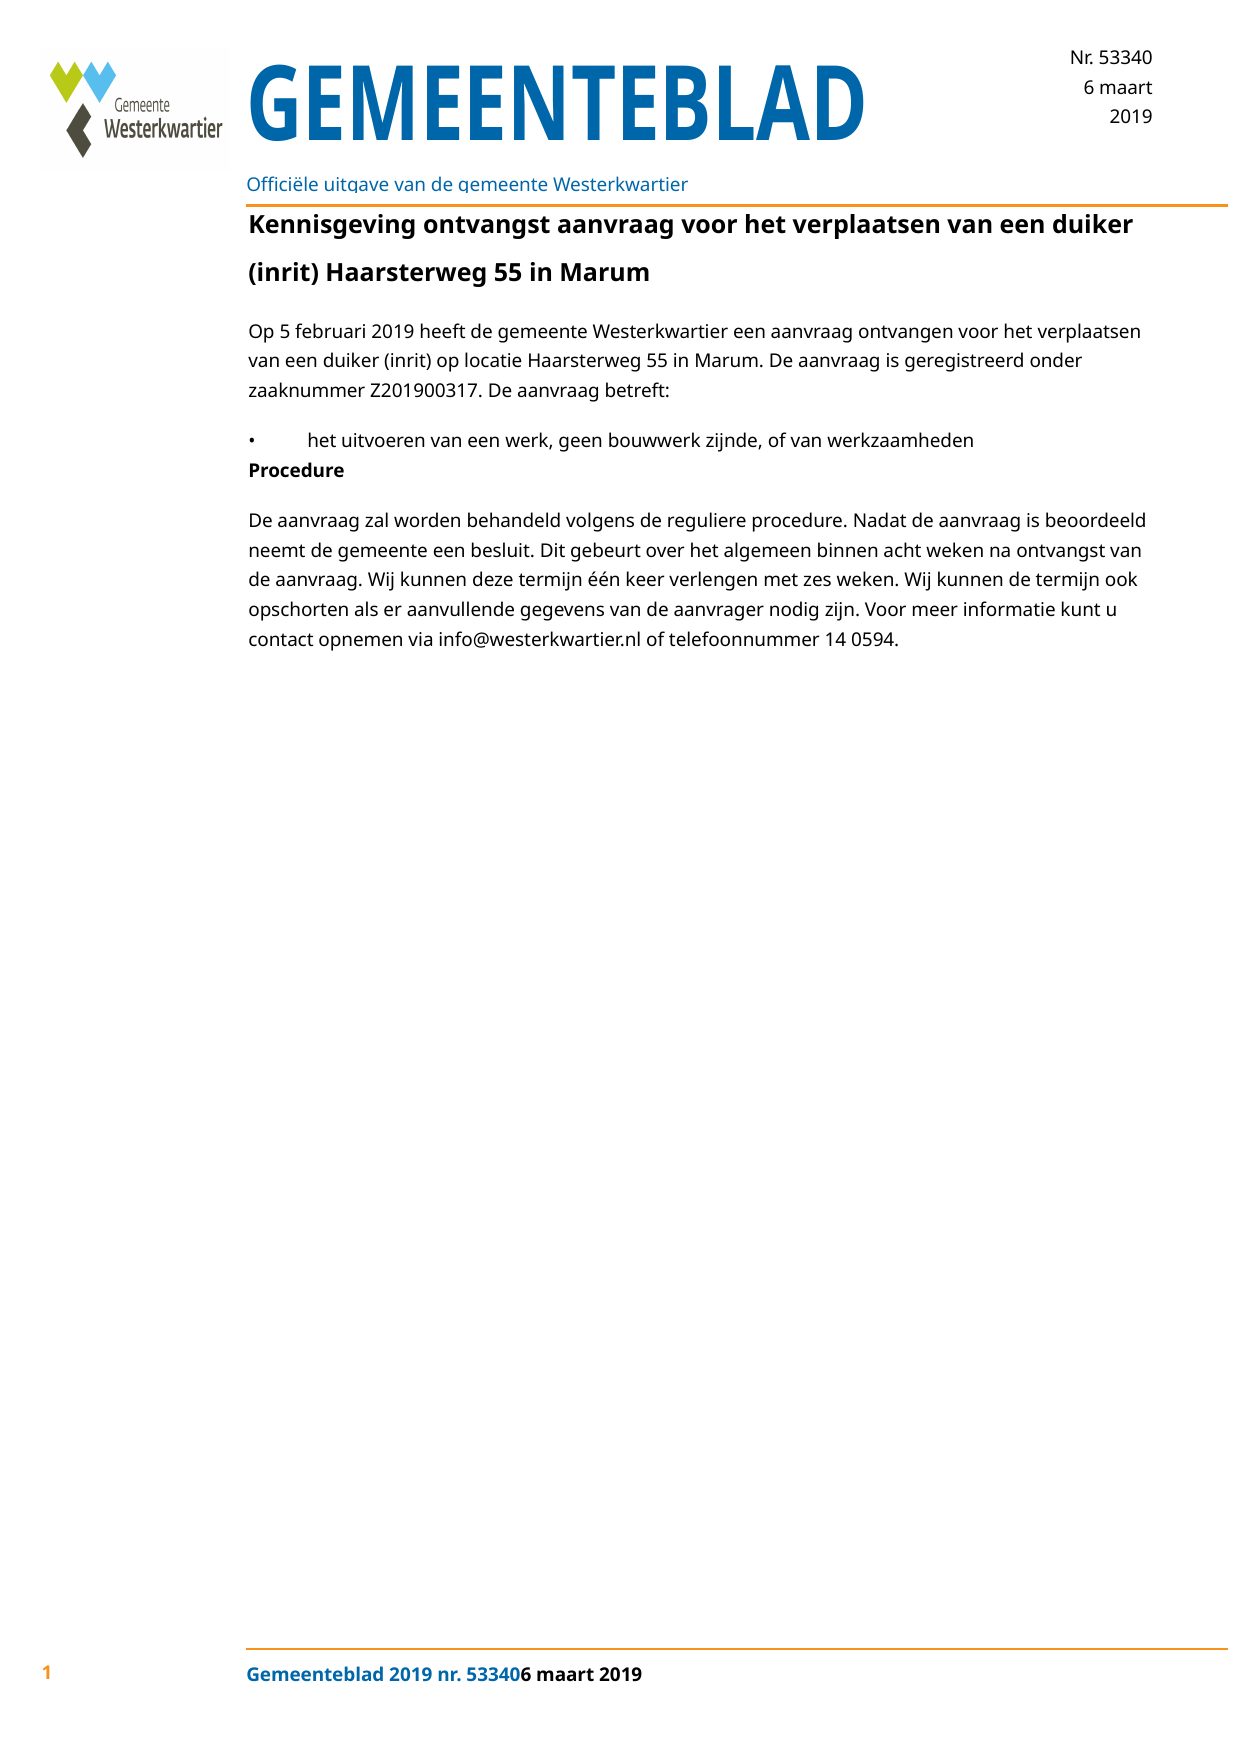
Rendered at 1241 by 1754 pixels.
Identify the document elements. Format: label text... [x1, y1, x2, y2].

picture [41, 47, 231, 172]
text Op 5 februari 2019 heeft de gemeente Westerkwartier een aanvraag ontvangen voor het verplaatsen van een duiker (inrit) op locatie Haarsterweg 55 in Marum. De aanvraag is geregistreerd onder zaaknummer Z201900317. De aanvraag betreft: [248, 318, 1152, 403]
text De aanvraag zal worden behandeld volgens de reguliere procedure. Nadat de aanvraag is beoordeeld neemt de gemeente een besluit. Dit gebeurt over het algemeen binnen acht weken na ontvangst van de aanvraag. Wij kunnen deze termijn één keer verlengen met zes weken. Wij kunnen de termijn ook opschorten als er aanvullende gegevens van de aanvrager nodig zijn. Voor meer informatie kunt u contact opnemen via info@westerkwartier.nl of telefoonnummer 14 0594. [248, 507, 1152, 652]
text Kennisgeving ontvangst aanvraag voor het verplaatsen van een duiker (inrit) Haarsterweg 55 in Marum [248, 207, 1152, 288]
text Procedure [248, 457, 1152, 483]
list het uitvoeren van een werk, geen bouwwerk zijnde, of van werkzaamheden [248, 427, 1152, 453]
